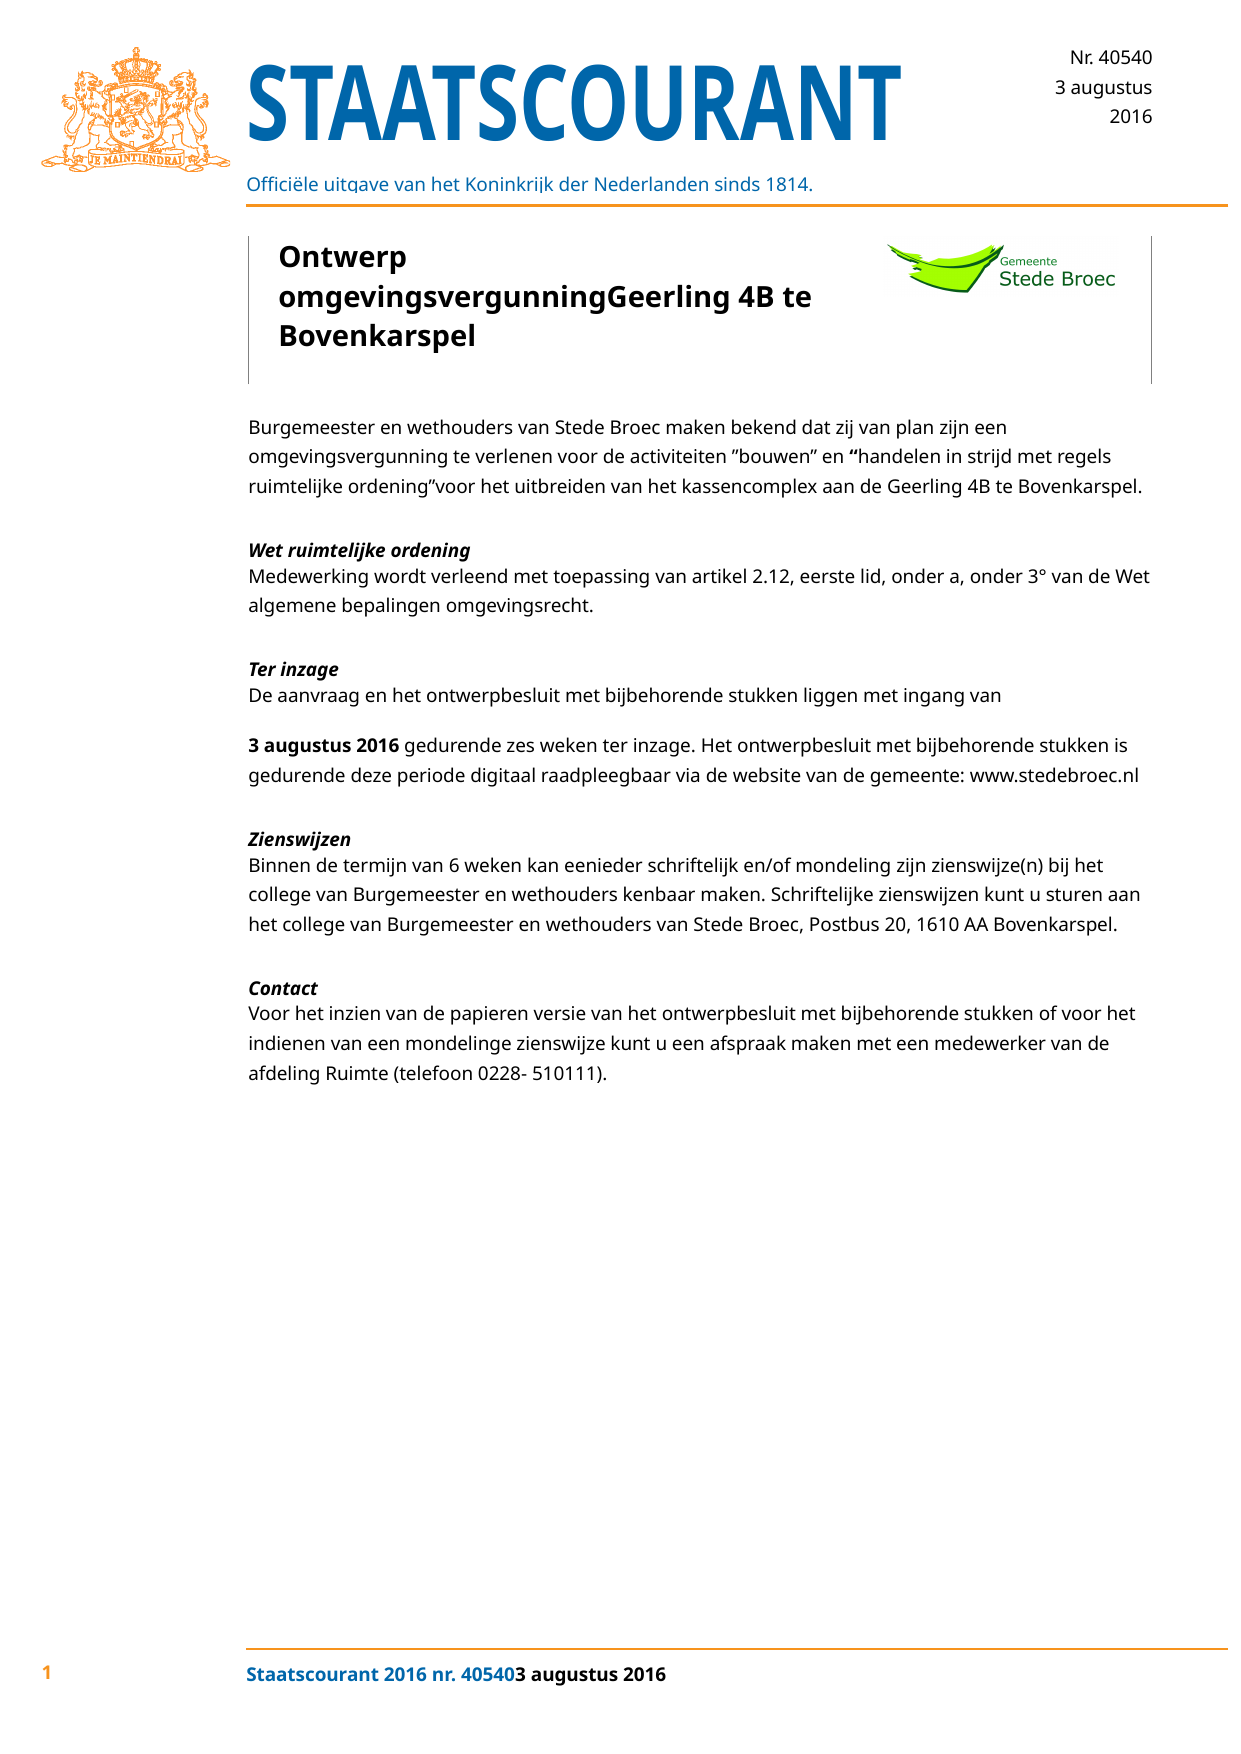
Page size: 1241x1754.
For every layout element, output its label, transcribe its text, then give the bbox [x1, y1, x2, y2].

text De aanvraag en het ontwerpbesluit met bijbehorende stukken liggen met ingang van [248, 682, 1152, 708]
text Voor het inzien van de papieren versie van het ontwerpbesluit met bijbehorende stukken of voor het indienen van een mondelinge zienswijze kunt u een afspraak maken met een medewerker van de afdeling Ruimte (telefoon 0228- 510111). [248, 1001, 1152, 1086]
text Contact [248, 975, 1152, 1001]
table_header Ontwerp omgevingsvergunningGeerling 4B te Bovenkarspel [249, 236, 850, 384]
text 3 augustus 2016 gedurende zes weken ter inzage. Het ontwerpbesluit met bijbehorende stukken is gedurende deze periode digitaal raadpleegbaar via de website van de gemeente: www.stedebroec.nl [248, 732, 1152, 788]
text Binnen de termijn van 6 weken kan eenieder schriftelijk en/of mondeling zijn zienswijze(n) bij het college van Burgemeester en wethouders kenbaar maken. Schriftelijke zienswijzen kunt u sturen aan het college van Burgemeester en wethouders van Stede Broec, Postbus 20, 1610 AA Bovenkarspel. [248, 852, 1152, 937]
text Zienswijzen [248, 826, 1152, 852]
text Ter inzage [248, 656, 1152, 682]
text Wet ruimtelijke ordening [248, 537, 1152, 563]
picture [882, 236, 1119, 297]
picture [41, 47, 231, 172]
table_header [850, 236, 1151, 384]
text Burgemeester en wethouders van Stede Broec maken bekend dat zij van plan zijn een omgevingsvergunning te verlenen voor de activiteiten ”bouwen” en “handelen in strijd met regels ruimtelijke ordening”voor het uitbreiden van het kassencomplex aan de Geerling 4B te Bovenkarspel. [248, 414, 1152, 499]
text Medewerking wordt verleend met toepassing van artikel 2.12, eerste lid, onder a, onder 3° van de Wet algemene bepalingen omgevingsrecht. [248, 563, 1152, 618]
